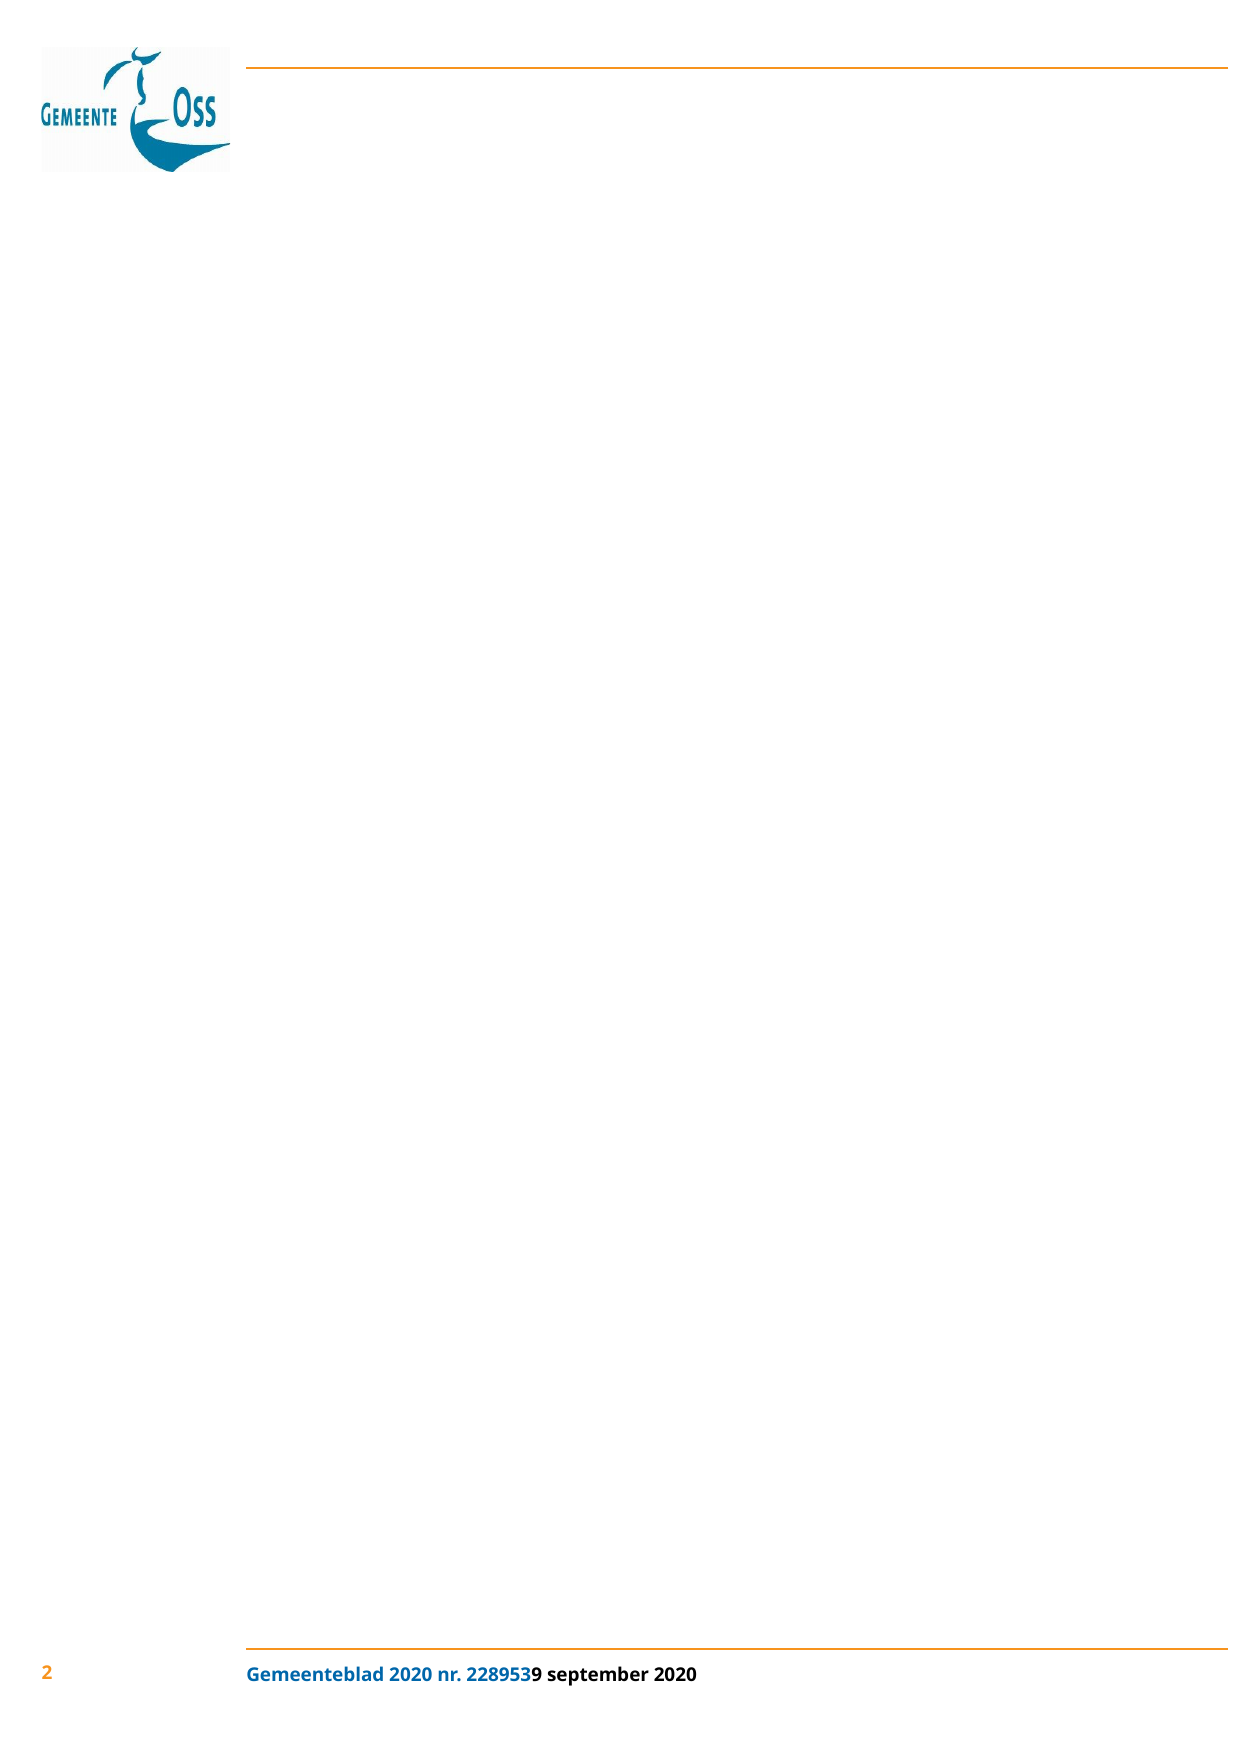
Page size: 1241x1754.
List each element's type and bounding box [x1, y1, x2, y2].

picture [41, 47, 231, 172]
